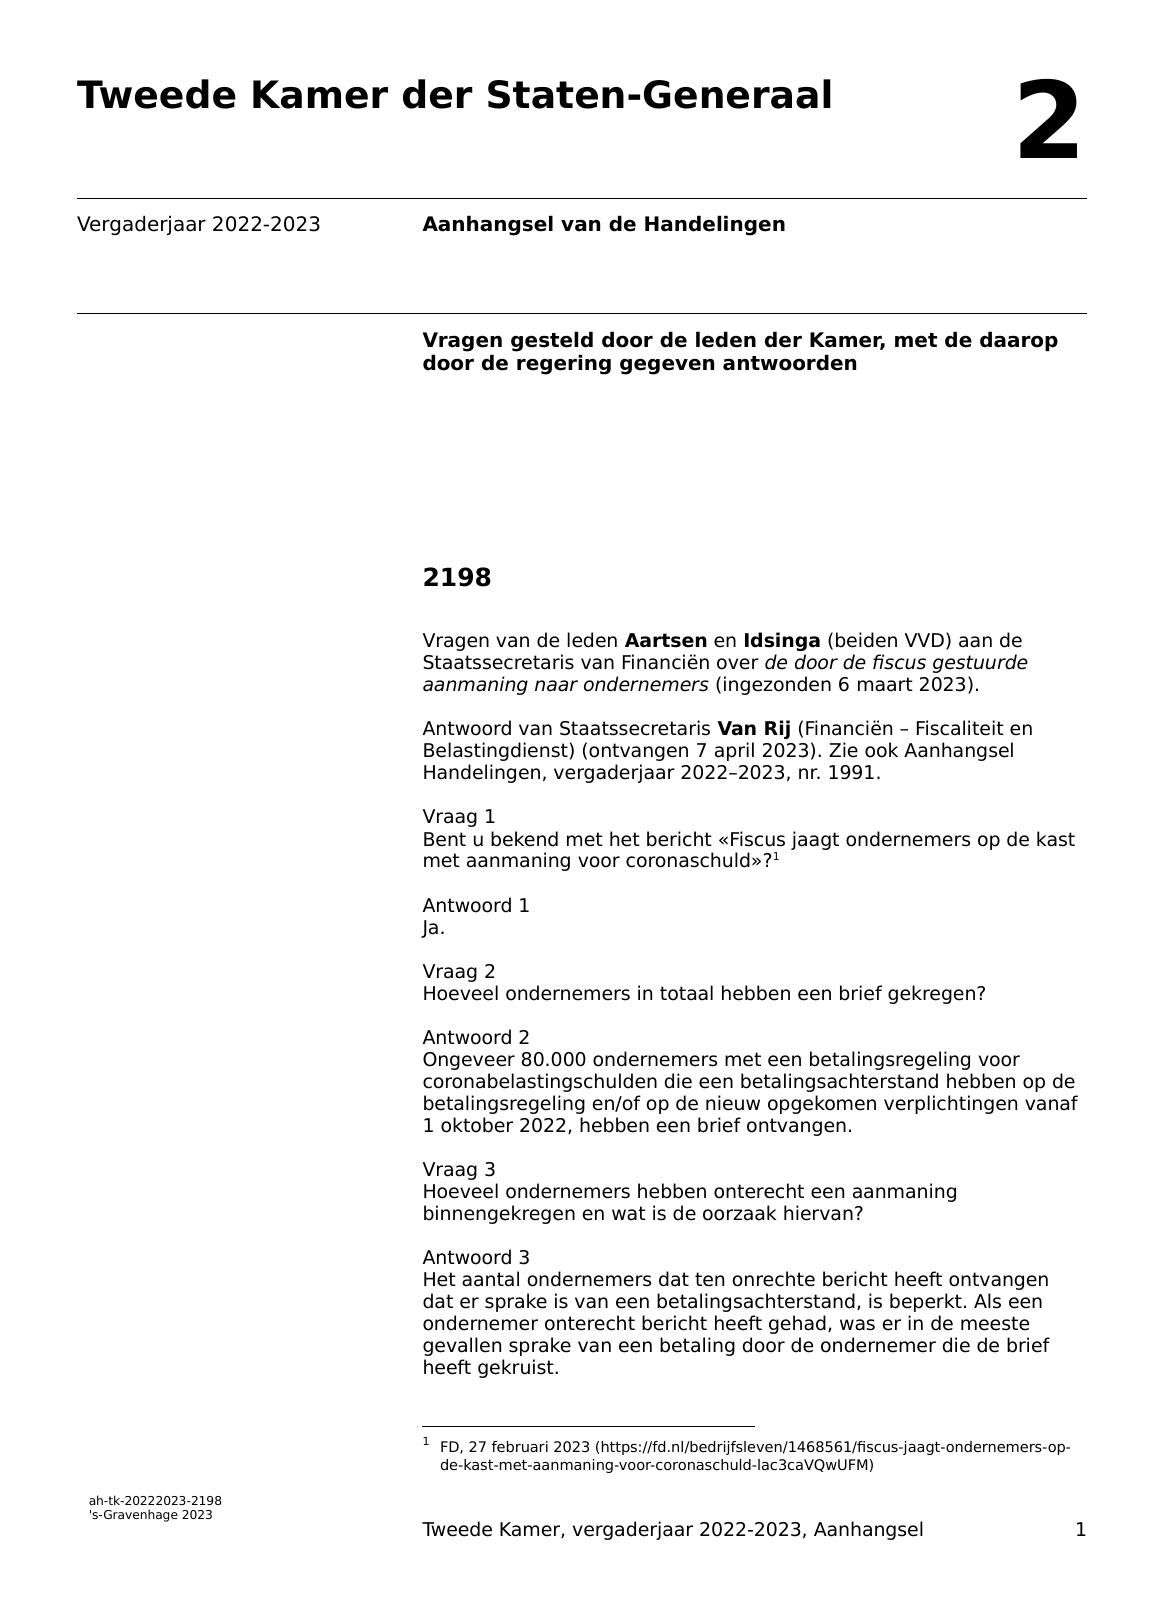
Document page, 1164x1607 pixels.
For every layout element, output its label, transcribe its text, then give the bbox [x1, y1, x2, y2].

text Vraag 2 [422, 961, 1087, 983]
table_header 2 [886, 59, 1087, 198]
text Antwoord 1 [422, 894, 1087, 917]
text Antwoord 2 [422, 1027, 1087, 1049]
text ah-tk-20222023-2198 [88, 1494, 323, 1508]
text 2198 [422, 563, 1087, 592]
text Ongeveer 80.000 ondernemers met een betalingsregeling voor coronabelastingschulden die een betalingsachterstand hebben op de betalingsregeling en/of op de nieuw opgekomen verplichtingen vanaf 1 oktober 2022, hebben een brief ontvangen. [422, 1049, 1087, 1137]
table_cell Aanhangsel van de Handelingen [422, 199, 1087, 313]
text 's-Gravenhage 2023 [88, 1508, 323, 1522]
text Vraag 3 [422, 1159, 1087, 1181]
table_cell Vergaderjaar 2022-2023 [77, 199, 422, 313]
table_cell [77, 314, 422, 375]
table_header Tweede Kamer der Staten-Generaal [77, 59, 886, 198]
text Hoeveel ondernemers in totaal hebben een brief gekregen? [422, 983, 1087, 1005]
text Bent u bekend met het bericht «Fiscus jaagt ondernemers op de kast met aanmaning voor coronaschuld»? [422, 828, 1087, 872]
text Vraag 1 [422, 806, 1087, 828]
table_cell Vragen gesteld door de leden der Kamer, met de daarop door de regering gegeven antwoorden [422, 314, 1087, 375]
text Antwoord van Staatssecretaris Van Rij (Financiën – Fiscaliteit en Belastingdienst) (ontvangen 7 april 2023). Zie ook Aanhangsel Handelingen, vergaderjaar 2022–2023, nr. 1991. [422, 718, 1087, 784]
text Het aantal ondernemers dat ten onrechte bericht heeft ontvangen dat er sprake is van een betalingsachterstand, is beperkt. Als een ondernemer onterecht bericht heeft gehad, was er in de meeste gevallen sprake van een betaling door de ondernemer die de brief heeft gekruist. [422, 1269, 1087, 1379]
text Ja. [422, 917, 1087, 938]
text Vragen van de leden Aartsen en Idsinga (beiden VVD) aan de Staatssecretaris van Financiën over de door de fiscus gestuurde aanmaning naar ondernemers (ingezonden 6 maart 2023). [422, 630, 1087, 696]
text Hoeveel ondernemers hebben onterecht een aanmaning binnengekregen en wat is de oorzaak hiervan? [422, 1181, 1087, 1225]
text FD, 27 februari 2023 (https://fd.nl/bedrijfsleven/1468561/fiscus-jaagt-ondernemers-op-de-kast-met-aanmaning-voor-coronaschuld-lac3caVQwUFM) [422, 1435, 1087, 1474]
text Antwoord 3 [422, 1247, 1087, 1269]
